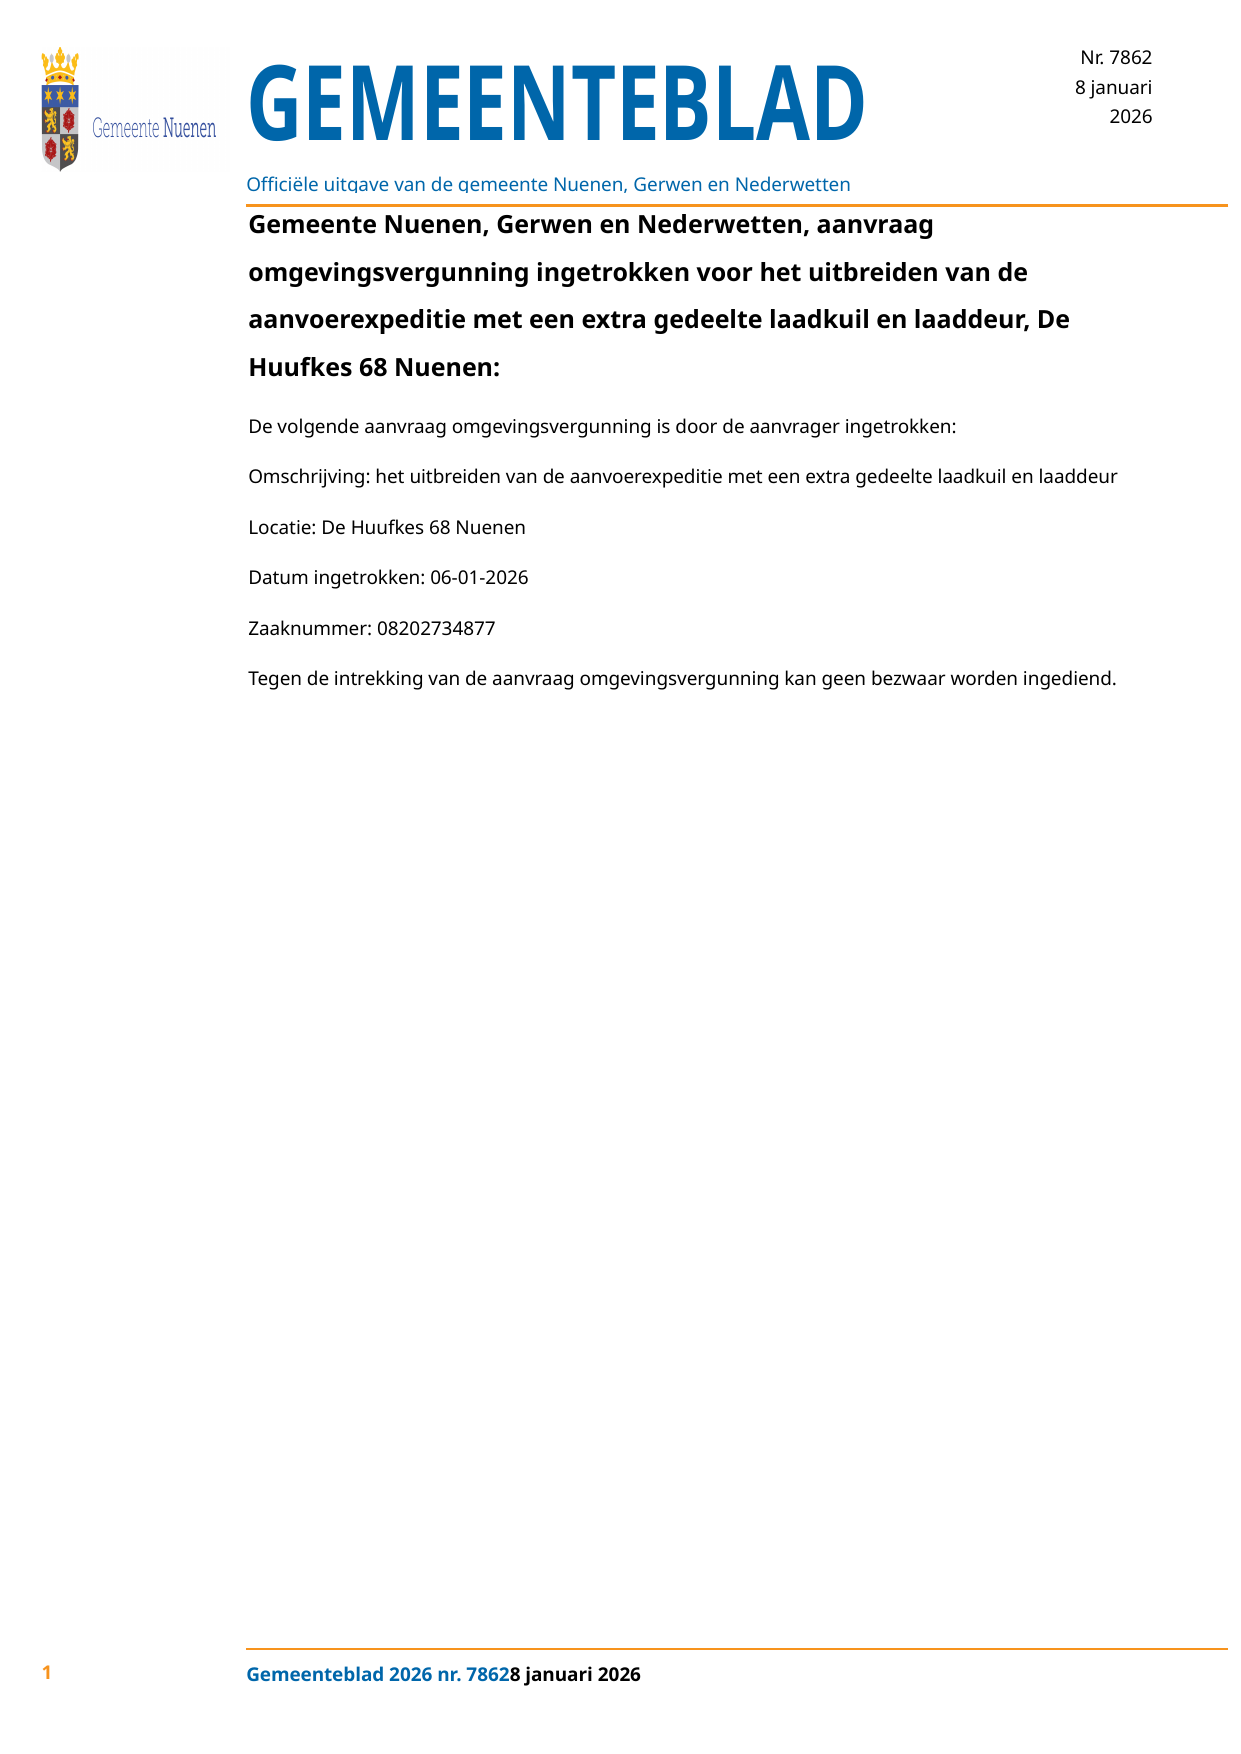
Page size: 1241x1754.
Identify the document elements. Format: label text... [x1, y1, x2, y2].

picture [41, 47, 231, 172]
text Locatie: De Huufkes 68 Nuenen [248, 514, 1152, 540]
text De volgende aanvraag omgevingsvergunning is door de aanvrager ingetrokken: [248, 413, 1152, 439]
text Tegen de intrekking van de aanvraag omgevingsvergunning kan geen bezwaar worden ingediend. [248, 665, 1152, 691]
text Gemeente Nuenen, Gerwen en Nederwetten, aanvraag omgevingsvergunning ingetrokken voor het uitbreiden van de aanvoerexpeditie met een extra gedeelte laadkuil en laaddeur, De Huufkes 68 Nuenen: [248, 207, 1152, 384]
text Datum ingetrokken: 06-01-2026 [248, 564, 1152, 590]
text Omschrijving: het uitbreiden van de aanvoerexpeditie met een extra gedeelte laadkuil en laaddeur [248, 463, 1152, 489]
text Zaaknummer: 08202734877 [248, 615, 1152, 641]
